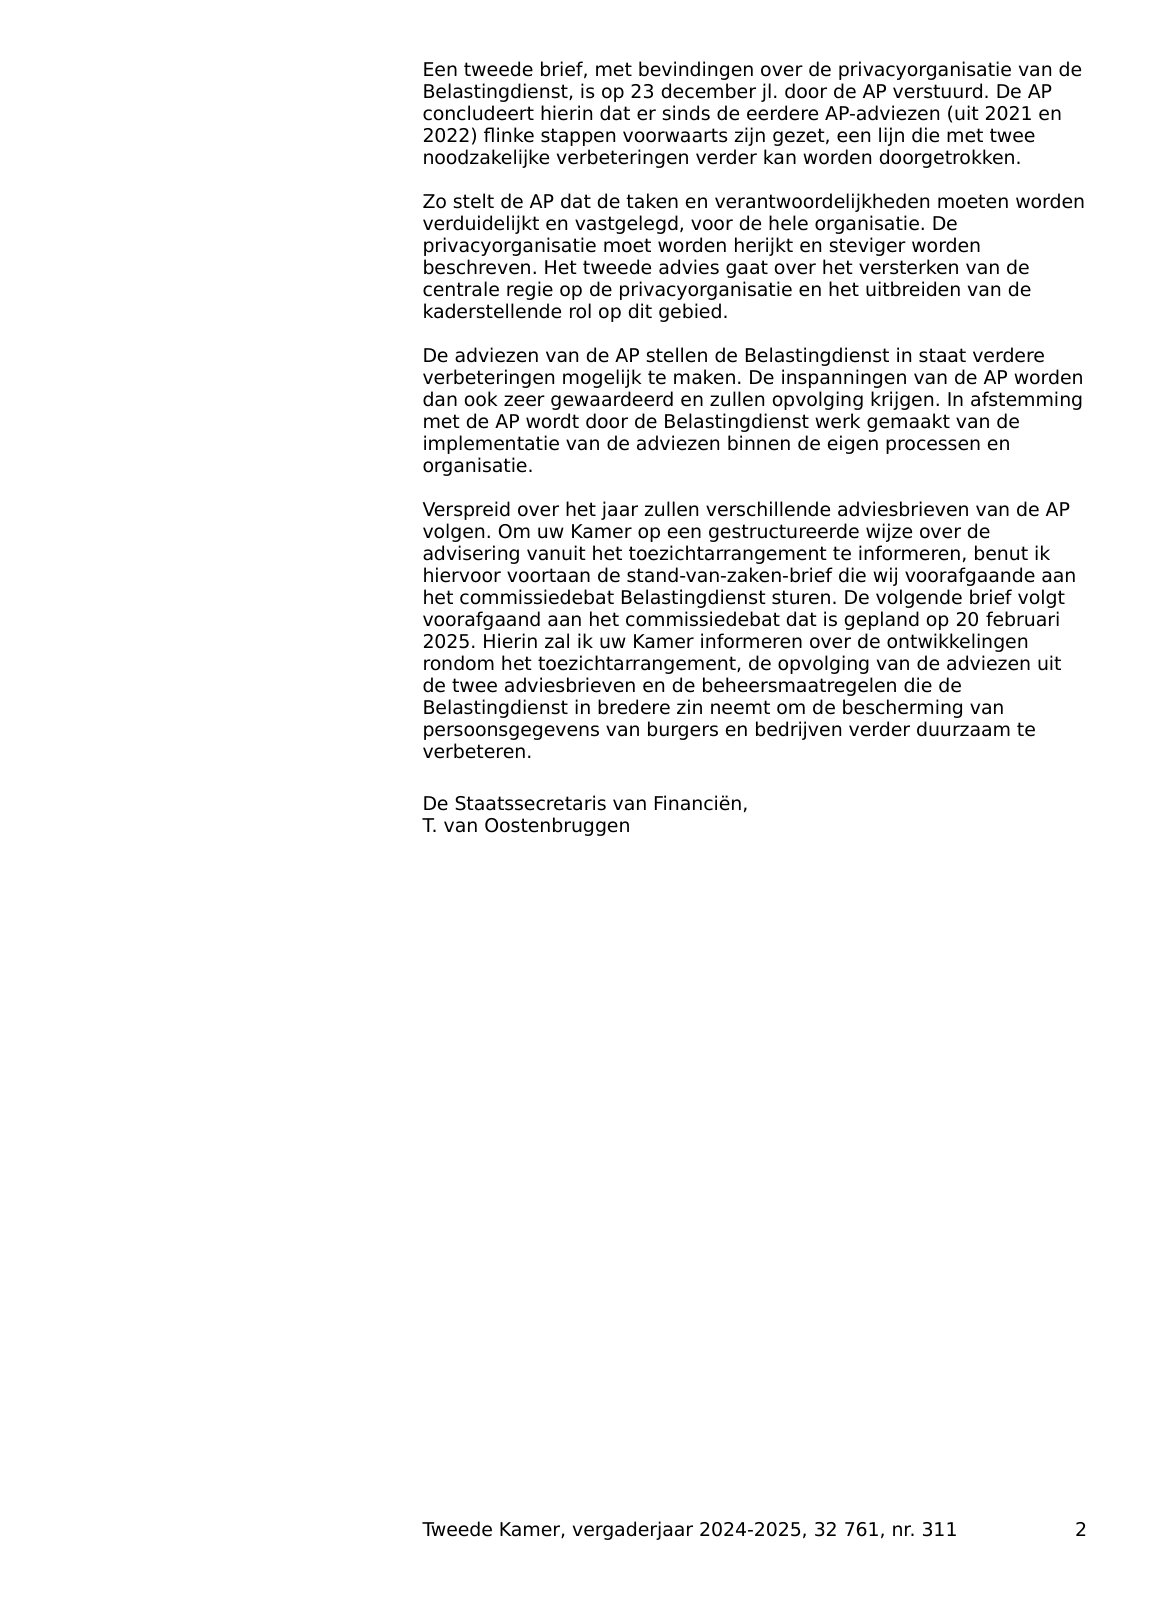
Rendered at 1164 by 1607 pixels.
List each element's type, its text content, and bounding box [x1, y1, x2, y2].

text De Staatssecretaris van Financiën, T. van Oostenbruggen [422, 793, 1087, 837]
text Zo stelt de AP dat de taken en verantwoordelijkheden moeten worden verduidelijkt en vastgelegd, voor de hele organisatie. De privacyorganisatie moet worden herijkt en steviger worden beschreven. Het tweede advies gaat over het versterken van de centrale regie op de privacyorganisatie en het uitbreiden van de kaderstellende rol op dit gebied. [422, 191, 1087, 323]
text De adviezen van de AP stellen de Belastingdienst in staat verdere verbeteringen mogelijk te maken. De inspanningen van de AP worden dan ook zeer gewaardeerd en zullen opvolging krijgen. In afstemming met de AP wordt door de Belastingdienst werk gemaakt van de implementatie van de adviezen binnen de eigen processen en organisatie. [422, 345, 1087, 477]
text Een tweede brief, met bevindingen over de privacyorganisatie van de Belastingdienst, is op 23 december jl. door de AP verstuurd. De AP concludeert hierin dat er sinds de eerdere AP-adviezen (uit 2021 en 2022) flinke stappen voorwaarts zijn gezet, een lijn die met twee noodzakelijke verbeteringen verder kan worden doorgetrokken. [422, 59, 1087, 169]
text Verspreid over het jaar zullen verschillende adviesbrieven van de AP volgen. Om uw Kamer op een gestructureerde wijze over de advisering vanuit het toezichtarrangement te informeren, benut ik hiervoor voortaan de stand-van-zaken-brief die wij voorafgaande aan het commissiedebat Belastingdienst sturen. De volgende brief volgt voorafgaand aan het commissiedebat dat is gepland op 20 februari 2025. Hierin zal ik uw Kamer informeren over de ontwikkelingen rondom het toezichtarrangement, de opvolging van de adviezen uit de twee adviesbrieven en de beheersmaatregelen die de Belastingdienst in bredere zin neemt om de bescherming van persoonsgegevens van burgers en bedrijven verder duurzaam te verbeteren. [422, 499, 1087, 763]
